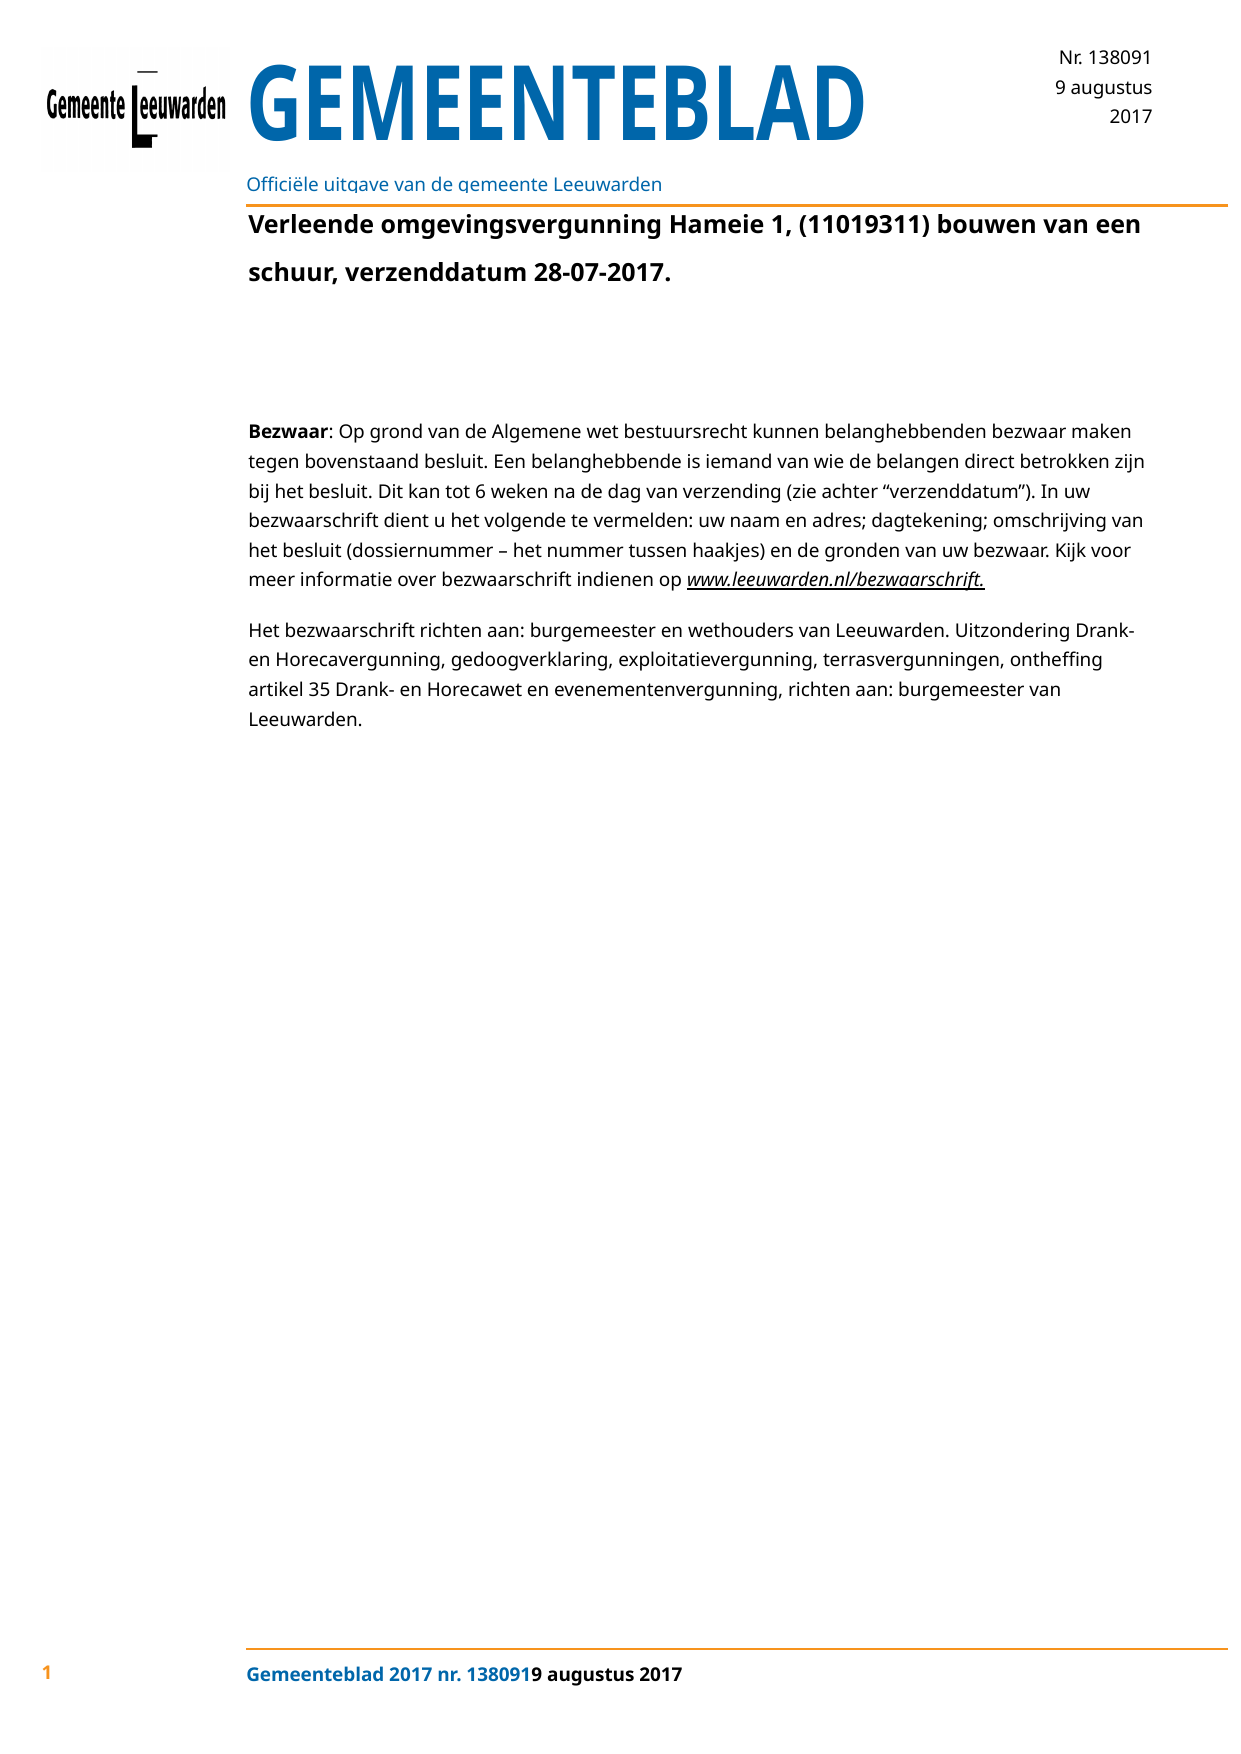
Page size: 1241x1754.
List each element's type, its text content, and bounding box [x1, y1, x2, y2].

text Bezwaar: Op grond van de Algemene wet bestuursrecht kunnen belanghebbenden bezwaar maken tegen bovenstaand besluit. Een belanghebbende is iemand van wie de belangen direct betrokken zijn bij het besluit. Dit kan tot 6 weken na de dag van verzending (zie achter “verzenddatum”). In uw bezwaarschrift dient u het volgende te vermelden: uw naam en adres; dagtekening; omschrijving van het besluit (dossiernummer – het nummer tussen haakjes) en de gronden van uw bezwaar. Kijk voor meer informatie over bezwaarschrift indienen op www.leeuwarden.nl/bezwaarschrift. [248, 419, 1152, 592]
text Het bezwaarschrift richten aan: burgemeester en wethouders van Leeuwarden. Uitzondering Drank- en Horecavergunning, gedoogverklaring, exploitatievergunning, terrasvergunningen, ontheffing artikel 35 Drank- en Horecawet en evenementenvergunning, richten aan: burgemeester van Leeuwarden. [248, 617, 1152, 732]
text Verleende omgevingsvergunning Hameie 1, (11019311) bouwen van een schuur, verzenddatum 28-07-2017. [248, 207, 1152, 288]
picture [41, 47, 231, 172]
